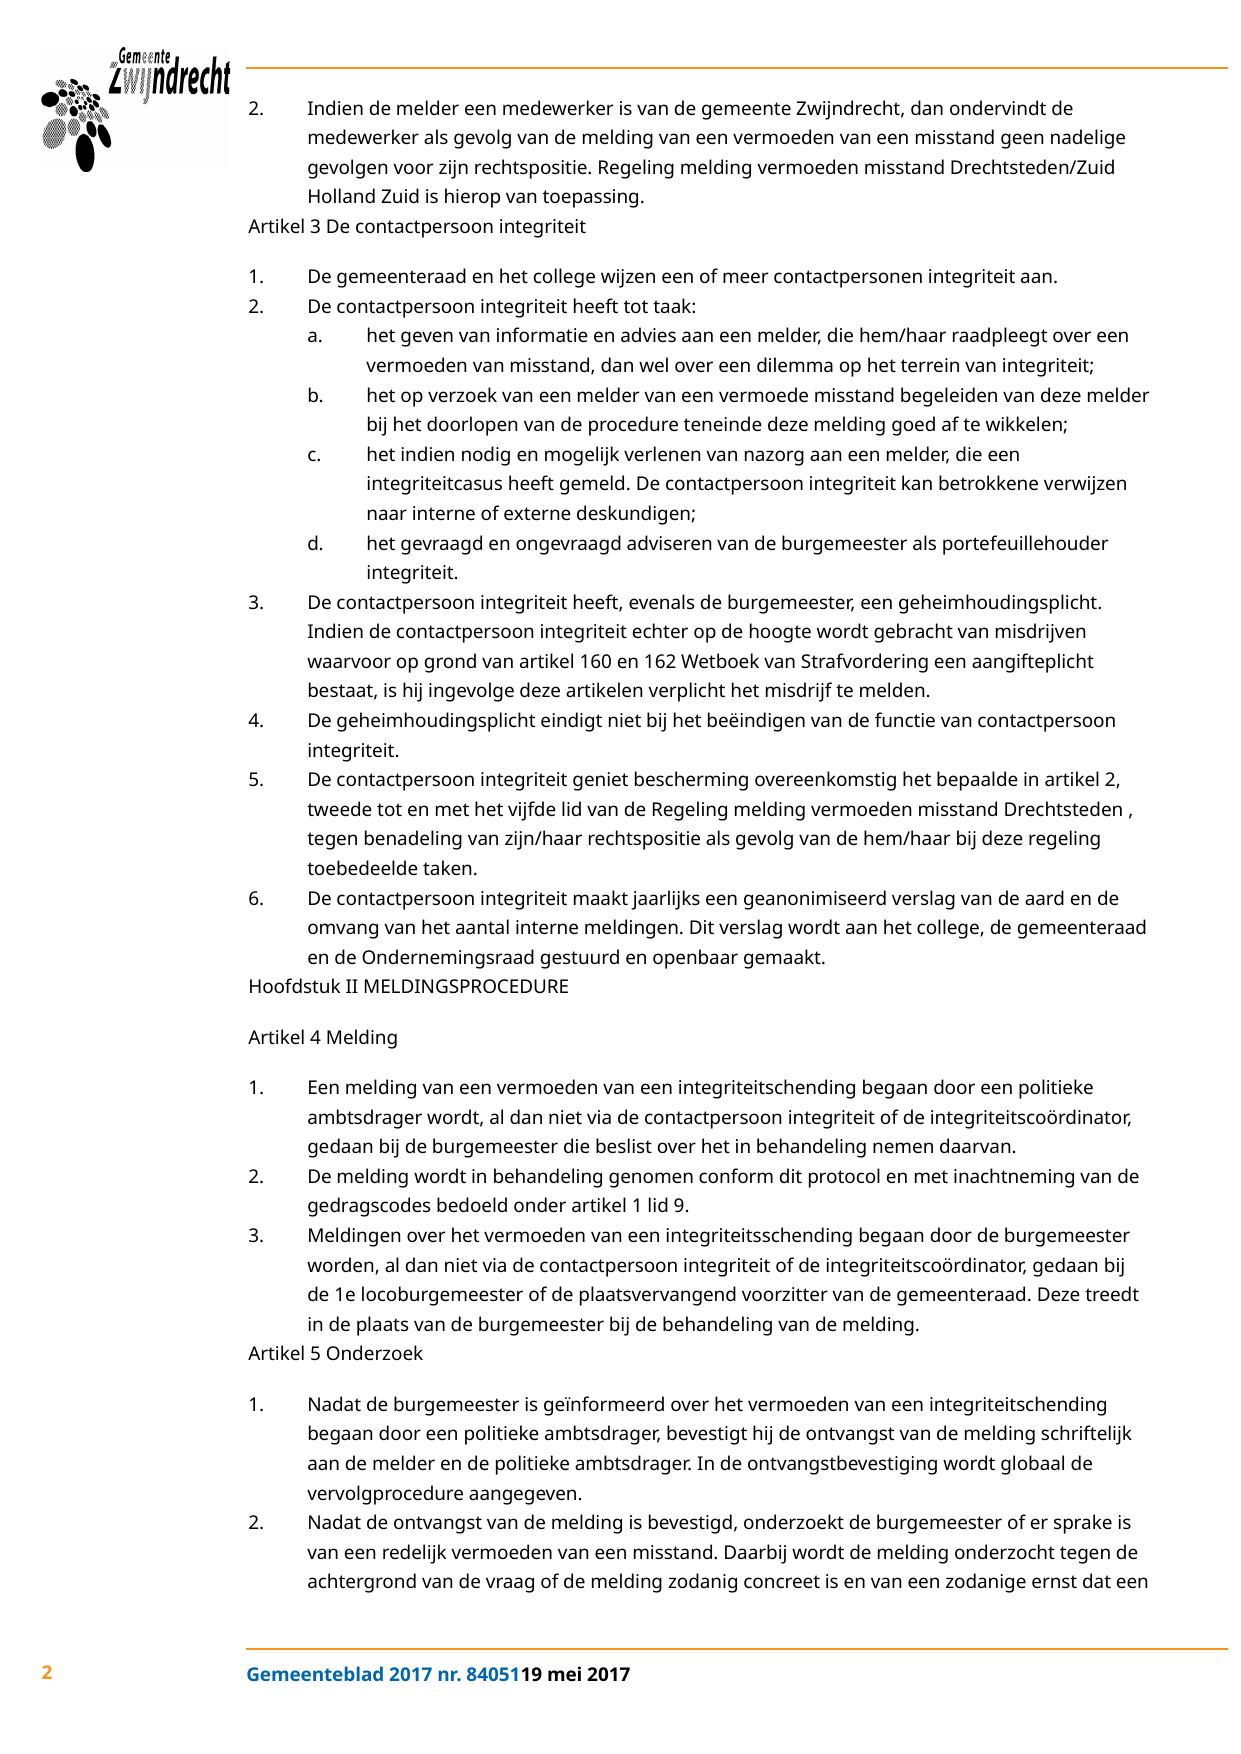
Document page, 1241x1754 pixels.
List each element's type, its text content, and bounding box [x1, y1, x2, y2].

list het op verzoek van een melder van een vermoede misstand begeleiden van deze melder bij het doorlopen van de procedure teneinde deze melding goed af te wikkelen; [307, 382, 1152, 437]
list het gevraagd en ongevraagd adviseren van de burgemeester als portefeuillehouder integriteit. [307, 530, 1152, 585]
list het indien nodig en mogelijk verlenen van nazorg aan een melder, die een integriteitcasus heeft gemeld. De contactpersoon integriteit kan betrokkene verwijzen naar interne of externe deskundigen; [307, 441, 1152, 526]
list De contactpersoon integriteit heeft, evenals de burgemeester, een geheimhoudingsplicht. Indien de contactpersoon integriteit echter op de hoogte wordt gebracht van misdrijven waarvoor op grond van artikel 160 en 162 Wetboek van Strafvordering een aangifteplicht bestaat, is hij ingevolge deze artikelen verplicht het misdrijf te melden. [248, 589, 1152, 703]
list het geven van informatie en advies aan een melder, die hem/haar raadpleegt over een vermoeden van misstand, dan wel over een dilemma op het terrein van integriteit; [307, 323, 1152, 378]
picture [41, 47, 231, 172]
list Nadat de burgemeester is geïnformeerd over het vermoeden van een integriteitschending begaan door een politieke ambtsdrager, bevestigt hij de ontvangst van de melding schriftelijk aan de melder en de politieke ambtsdrager. In de ontvangstbevestiging wordt globaal de vervolgprocedure aangegeven. [248, 1391, 1152, 1506]
list Meldingen over het vermoeden van een integriteitsschending begaan door de burgemeester worden, al dan niet via de contactpersoon integriteit of de integriteitscoördinator, gedaan bij de 1e locoburgemeester of de plaatsvervangend voorzitter van de gemeenteraad. Deze treedt in de plaats van de burgemeester bij de behandeling van de melding. [248, 1222, 1152, 1337]
list Een melding van een vermoeden van een integriteitschending begaan door een politieke ambtsdrager wordt, al dan niet via de contactpersoon integriteit of de integriteitscoördinator, gedaan bij de burgemeester die beslist over het in behandeling nemen daarvan. [248, 1074, 1152, 1159]
list De gemeenteraad en het college wijzen een of meer contactpersonen integriteit aan. [248, 263, 1152, 289]
list De contactpersoon integriteit geniet bescherming overeenkomstig het bepaalde in artikel 2, tweede tot en met het vijfde lid van de Regeling melding vermoeden misstand Drechtsteden , tegen benadeling van zijn/haar rechtspositie als gevolg van de hem/haar bij deze regeling toebedeelde taken. [248, 766, 1152, 881]
text Artikel 4 Melding [248, 1024, 1152, 1050]
text Artikel 5 Onderzoek [248, 1341, 1152, 1366]
list De geheimhoudingsplicht eindigt niet bij het beëindigen van de functie van contactpersoon integriteit. [248, 707, 1152, 763]
text Hoofdstuk II MELDINGSPROCEDURE [248, 973, 1152, 999]
list De contactpersoon integriteit maakt jaarlijks een geanonimiseerd verslag van de aard en de omvang van het aantal interne meldingen. Dit verslag wordt aan het college, de gemeenteraad en de Ondernemingsraad gestuurd en openbaar gemaakt. [248, 885, 1152, 970]
list De melding wordt in behandeling genomen conform dit protocol en met inachtneming van de gedragscodes bedoeld onder artikel 1 lid 9. [248, 1163, 1152, 1218]
list De contactpersoon integriteit heeft tot taak: [248, 293, 1152, 319]
list Indien de melder een medewerker is van de gemeente Zwijndrecht, dan ondervindt de medewerker als gevolg van de melding van een vermoeden van een misstand geen nadelige gevolgen voor zijn rechtspositie. Regeling melding vermoeden misstand Drechtsteden/Zuid Holland Zuid is hierop van toepassing. [248, 95, 1152, 209]
list Nadat de ontvangst van de melding is bevestigd, onderzoekt de burgemeester of er sprake is van een redelijk vermoeden van een misstand. Daarbij wordt de melding onderzocht tegen de achtergrond van de vraag of de melding zodanig concreet is en van een zodanige ernst dat een [248, 1509, 1152, 1594]
text Artikel 3 De contactpersoon integriteit [248, 213, 1152, 239]
